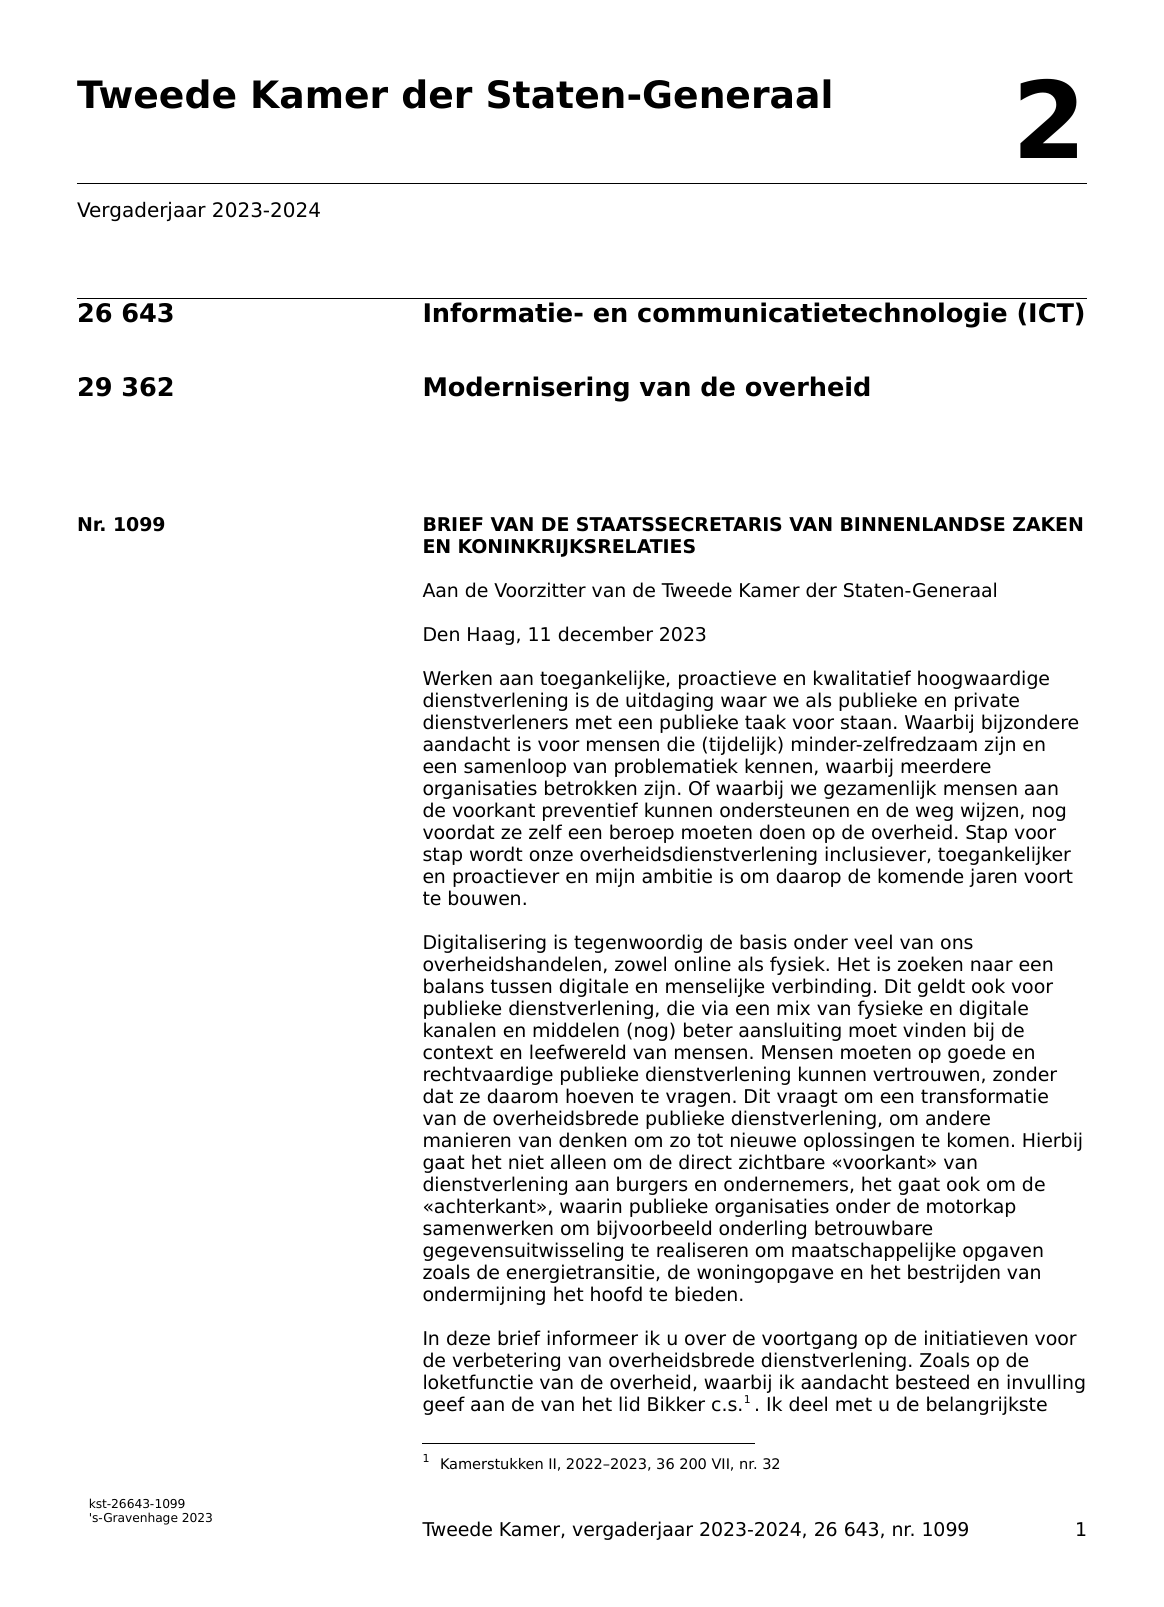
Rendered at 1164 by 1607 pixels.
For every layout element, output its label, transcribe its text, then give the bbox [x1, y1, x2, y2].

text kst-26643-1099 [88, 1497, 323, 1511]
table_header Tweede Kamer der Staten-Generaal [77, 59, 886, 183]
text Aan de Voorzitter van de Tweede Kamer der Staten-Generaal [422, 580, 1087, 602]
text Kamerstukken II, 2022–2023, 36 200 VII, nr. 32 [422, 1452, 1087, 1474]
text Werken aan toegankelijke, proactieve en kwalitatief hoogwaardige dienstverlening is de uitdaging waar we als publieke en private dienstverleners met een publieke taak voor staan. Waarbij bijzondere aandacht is voor mensen die (tijdelijk) minder-zelfredzaam zijn en een samenloop van problematiek kennen, waarbij meerdere organisaties betrokken zijn. Of waarbij we gezamenlijk mensen aan de voorkant preventief kunnen ondersteunen en de weg wijzen, nog voordat ze zelf een beroep moeten doen op de overheid. Stap voor stap wordt onze overheidsdienstverlening inclusiever, toegankelijker en proactiever en mijn ambitie is om daarop de komende jaren voort te bouwen. [422, 668, 1087, 910]
text Den Haag, 11 december 2023 [422, 624, 1087, 646]
subtitle Nr. 1099 BRIEF VAN DE STAATSSECRETARIS VAN BINNENLANDSE ZAKEN EN KONINKRIJKSRELATIES [77, 514, 1087, 558]
table_cell Vergaderjaar 2023-2024 [77, 184, 1087, 298]
text Digitalisering is tegenwoordig de basis onder veel van ons overheidshandelen, zowel online als fysiek. Het is zoeken naar een balans tussen digitale en menselijke verbinding. Dit geldt ook voor publieke dienstverlening, die via een mix van fysieke en digitale kanalen en middelen (nog) beter aansluiting moet vinden bij de context en leefwereld van mensen. Mensen moeten op goede en rechtvaardige publieke dienstverlening kunnen vertrouwen, zonder dat ze daarom hoeven te vragen. Dit vraagt om een transformatie van de overheidsbrede publieke dienstverlening, om andere manieren van denken om zo tot nieuwe oplossingen te komen. Hierbij gaat het niet alleen om de direct zichtbare «voorkant» van dienstverlening aan burgers en ondernemers, het gaat ook om de «achterkant», waarin publieke organisaties onder de motorkap samenwerken om bijvoorbeeld onderling betrouwbare gegevensuitwisseling te realiseren om maatschappelijke opgaven zoals de energietransitie, de woningopgave en het bestrijden van ondermijning het hoofd te bieden. [422, 932, 1087, 1306]
text 's-Gravenhage 2023 [88, 1511, 323, 1525]
table_header 2 [886, 59, 1087, 183]
subtitle 26 643 Informatie- en communicatietechnologie (ICT) [77, 299, 1087, 329]
subtitle 29 362 Modernisering van de overheid [77, 373, 1087, 403]
text In deze brief informeer ik u over de voortgang op de initiatieven voor de verbetering van overheidsbrede dienstverlening. Zoals op de loketfunctie van de overheid, waarbij ik aandacht besteed en invulling geef aan de van het lid Bikker c.s.. Ik deel met u de belangrijkste [422, 1328, 1087, 1416]
